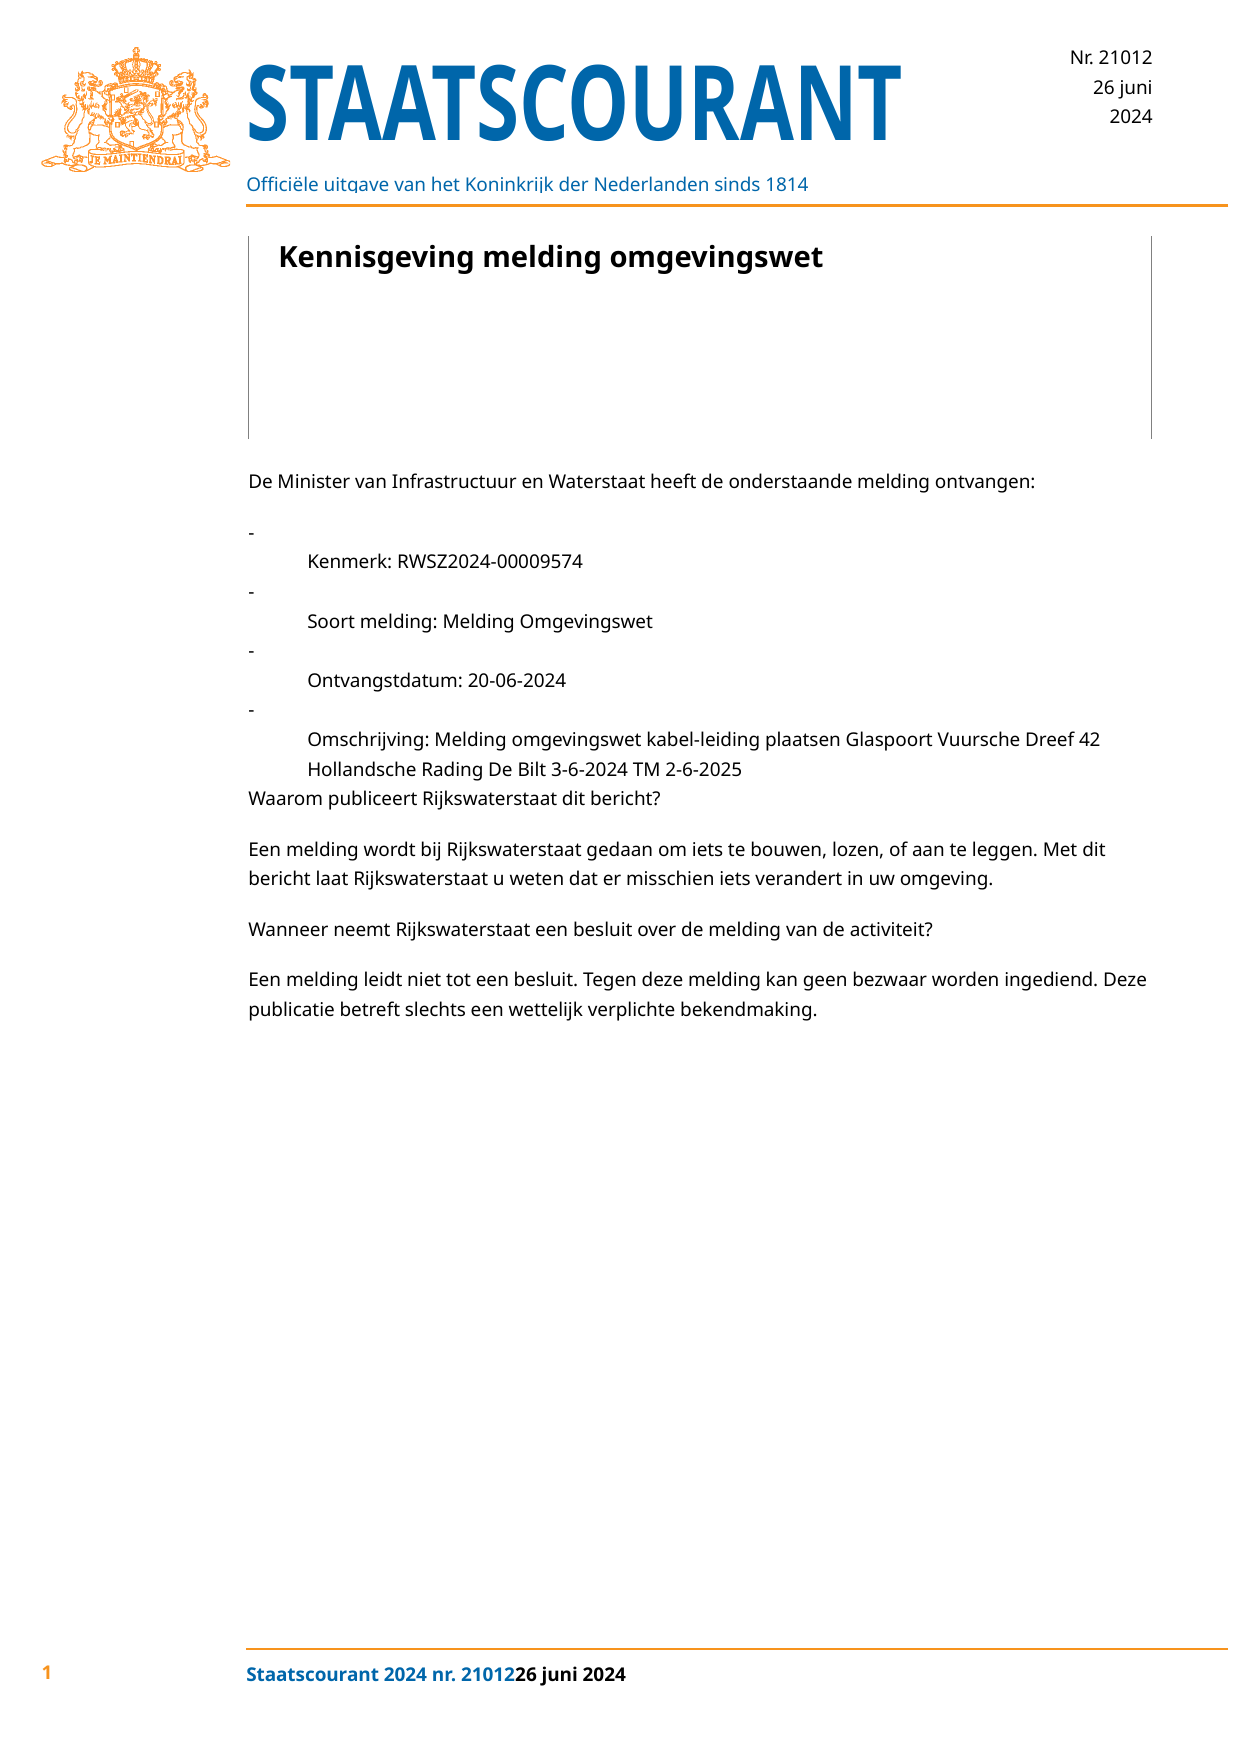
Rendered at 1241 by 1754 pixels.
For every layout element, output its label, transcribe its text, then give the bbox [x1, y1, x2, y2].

table_header [850, 236, 912, 413]
picture [912, 236, 1090, 414]
table_header [850, 414, 1151, 439]
picture [41, 47, 231, 172]
list Omschrijving: Melding omgevingswet kabel-leiding plaatsen Glaspoort Vuursche Dreef 42 Hollandsche Rading De Bilt 3-6-2024 TM 2-6-2025 [248, 726, 1152, 781]
text Wanneer neemt Rijkswaterstaat een besluit over de melding van de activiteit? [248, 916, 1152, 941]
list Ontvangstdatum: 20-06-2024 [248, 667, 1152, 693]
table_header Kennisgeving melding omgevingswet [249, 236, 850, 439]
text Een melding wordt bij Rijkswaterstaat gedaan om iets te bouwen, lozen, of aan te leggen. Met dit bericht laat Rijkswaterstaat u weten dat er misschien iets verandert in uw omgeving. [248, 836, 1152, 891]
text De Minister van Infrastructuur en Waterstaat heeft de onderstaande melding ontvangen: [248, 469, 1152, 494]
list Kenmerk: RWSZ2024-00009574 [248, 549, 1152, 574]
table_header [1090, 236, 1151, 413]
text Waarom publiceert Rijkswaterstaat dit bericht? [248, 785, 1152, 811]
text Een melding leidt niet tot een besluit. Tegen deze melding kan geen bezwaar worden ingediend. Deze publicatie betreft slechts een wettelijk verplichte bekendmaking. [248, 966, 1152, 1021]
list Soort melding: Melding Omgevingswet [248, 608, 1152, 633]
